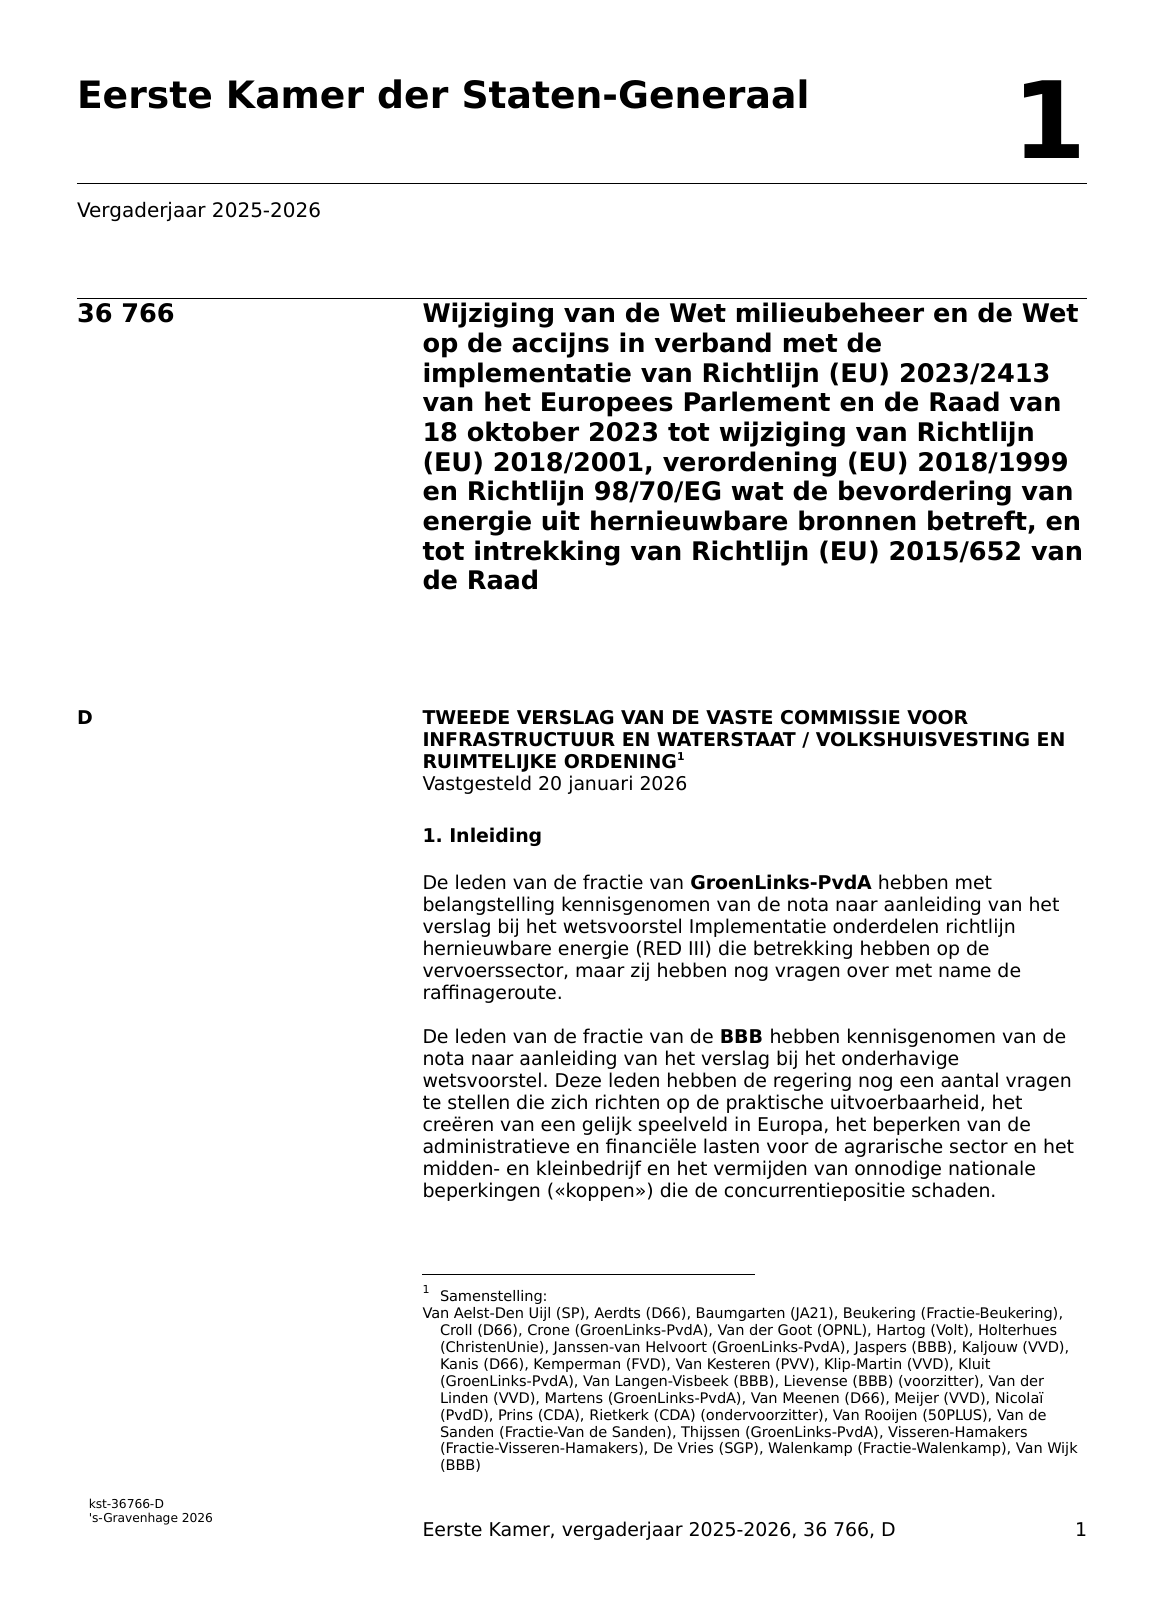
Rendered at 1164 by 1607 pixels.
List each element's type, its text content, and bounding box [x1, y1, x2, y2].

text Van Aelst-Den Uijl (SP), Aerdts (D66), Baumgarten (JA21), Beukering (Fractie-Beukering), Croll (D66), Crone (GroenLinks-PvdA), Van der Goot (OPNL), Hartog (Volt), Holterhues (ChristenUnie), Janssen-van Helvoort (GroenLinks-PvdA), Jaspers (BBB), Kaljouw (VVD), Kanis (D66), Kemperman (FVD), Van Kesteren (PVV), Klip-Martin (VVD), Kluit (GroenLinks-PvdA), Van Langen-Visbeek (BBB), Lievense (BBB) (voorzitter), Van der Linden (VVD), Martens (GroenLinks-PvdA), Van Meenen (D66), Meijer (VVD), Nicolaï (PvdD), Prins (CDA), Rietkerk (CDA) (ondervoorzitter), Van Rooijen (50PLUS), Van de Sanden (Fractie-Van de Sanden), Thijssen (GroenLinks-PvdA), Visseren-Hamakers (Fractie-Visseren-Hamakers), De Vries (SGP), Walenkamp (Fractie-Walenkamp), Van Wijk (BBB) [422, 1306, 1087, 1474]
text De leden van de fractie van GroenLinks-PvdA hebben met belangstelling kennisgenomen van de nota naar aanleiding van het verslag bij het wetsvoorstel Implementatie onderdelen richtlijn hernieuwbare energie (RED III) die betrekking hebben op de vervoerssector, maar zij hebben nog vragen over met name de raffinageroute. [422, 872, 1087, 1004]
table_header 1 [886, 59, 1087, 183]
text 's-Gravenhage 2026 [88, 1511, 323, 1525]
table_header Eerste Kamer der Staten-Generaal [77, 59, 886, 183]
text De leden van de fractie van de BBB hebben kennisgenomen van de nota naar aanleiding van het verslag bij het onderhavige wetsvoorstel. Deze leden hebben de regering nog een aantal vragen te stellen die zich richten op de praktische uitvoerbaarheid, het creëren van een gelijk speelveld in Europa, het beperken van de administratieve en financiële lasten voor de agrarische sector en het midden- en kleinbedrijf en het vermijden van onnodige nationale beperkingen («koppen») die de concurrentiepositie schaden. [422, 1026, 1087, 1202]
text Vastgesteld 20 januari 2026 [422, 773, 1087, 795]
subtitle D TWEEDE VERSLAG VAN DE VASTE COMMISSIE VOOR INFRASTRUCTUUR EN WATERSTAAT / VOLKSHUISVESTING EN RUIMTELIJKE ORDENING [77, 707, 1087, 773]
text kst-36766-D [88, 1497, 323, 1511]
subtitle 36 766 Wijziging van de Wet milieubeheer en de Wet op de accijns in verband met de implementatie van Richtlijn (EU) 2023/2413 van het Europees Parlement en de Raad van 18 oktober 2023 tot wijziging van Richtlijn (EU) 2018/2001, verordening (EU) 2018/1999 en Richtlijn 98/70/EG wat de bevordering van energie uit hernieuwbare bronnen betreft, en tot intrekking van Richtlijn (EU) 2015/652 van de Raad [77, 299, 1087, 596]
subtitle 1. Inleiding [422, 825, 1087, 847]
text Samenstelling: [422, 1283, 1087, 1306]
table_cell Vergaderjaar 2025-2026 [77, 184, 1087, 298]
